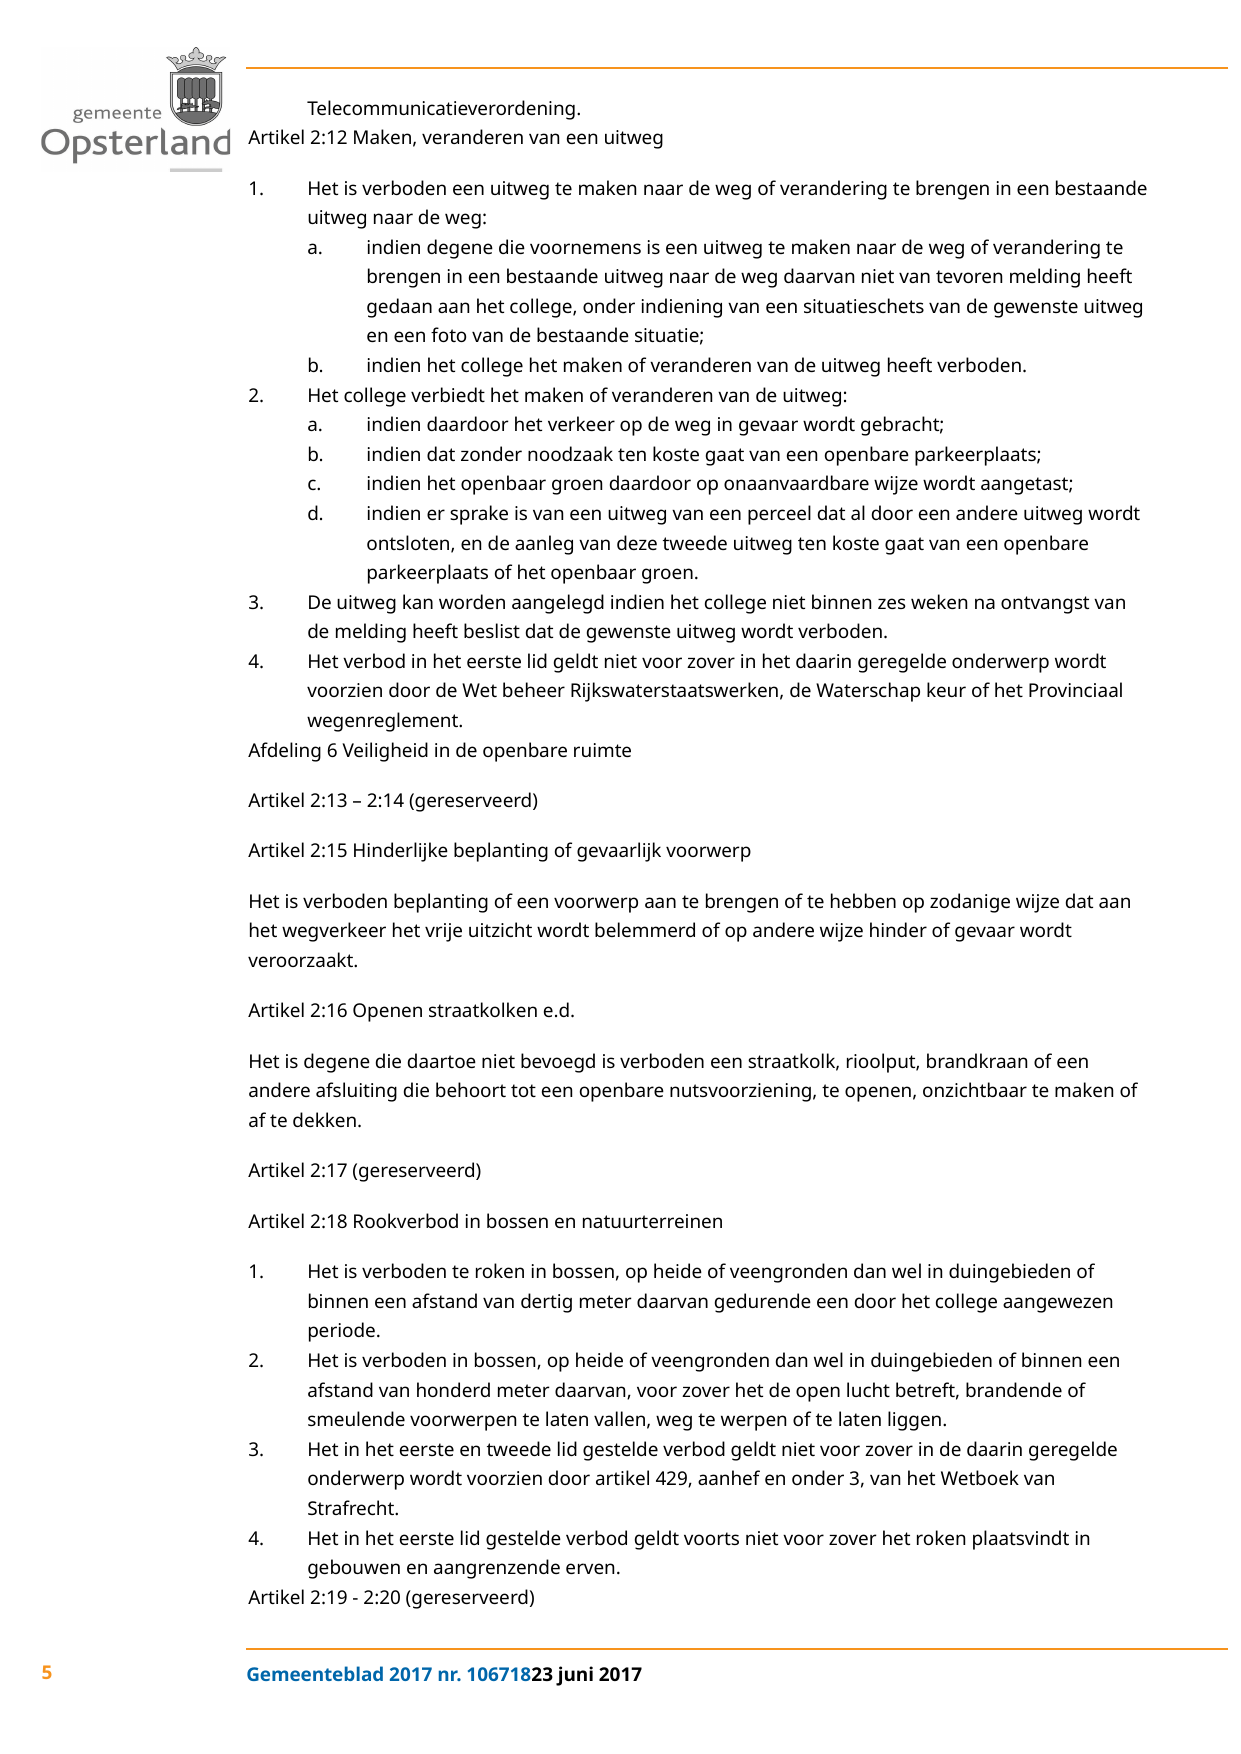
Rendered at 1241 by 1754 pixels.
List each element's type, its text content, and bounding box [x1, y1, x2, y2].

text Afdeling 6 Veiligheid in de openbare ruimte [248, 737, 1152, 763]
list Het is verboden een uitweg te maken naar de weg of verandering te brengen in een bestaande uitweg naar de weg: [248, 175, 1152, 230]
picture [41, 47, 231, 172]
text Het is verboden beplanting of een voorwerp aan te brengen of te hebben op zodanige wijze dat aan het wegverkeer het vrije uitzicht wordt belemmerd of op andere wijze hinder of gevaar wordt veroorzaakt. [248, 888, 1152, 973]
list indien daardoor het verkeer op de weg in gevaar wordt gebracht; [307, 411, 1152, 437]
list indien het openbaar groen daardoor op onaanvaardbare wijze wordt aangetast; [307, 471, 1152, 496]
list De uitweg kan worden aangelegd indien het college niet binnen zes weken na ontvangst van de melding heeft beslist dat de gewenste uitweg wordt verboden. [248, 589, 1152, 644]
list Het verbod in het eerste lid geldt niet voor zover in het daarin geregelde onderwerp wordt voorzien door de Wet beheer Rijkswaterstaatswerken, de Waterschap keur of het Provinciaal wegenreglement. [248, 648, 1152, 733]
text Artikel 2:13 – 2:14 (gereserveerd) [248, 787, 1152, 813]
text Artikel 2:18 Rookverbod in bossen en natuurterreinen [248, 1208, 1152, 1234]
text Artikel 2:15 Hinderlijke beplanting of gevaarlijk voorwerp [248, 838, 1152, 863]
text Het is degene die daartoe niet bevoegd is verboden een straatkolk, rioolput, brandkraan of een andere afsluiting die behoort tot een openbare nutsvoorziening, te openen, onzichtbaar te maken of af te dekken. [248, 1048, 1152, 1133]
text Artikel 2:16 Openen straatkolken e.d. [248, 998, 1152, 1023]
list indien er sprake is van een uitweg van een perceel dat al door een andere uitweg wordt ontsloten, en de aanleg van deze tweede uitweg ten koste gaat van een openbare parkeerplaats of het openbaar groen. [307, 500, 1152, 585]
list indien dat zonder noodzaak ten koste gaat van een openbare parkeerplaats; [307, 441, 1152, 467]
list Telecommunicatieverordening. [248, 95, 1152, 121]
list Het in het eerste lid gestelde verbod geldt voorts niet voor zover het roken plaatsvindt in gebouwen en aangrenzende erven. [248, 1525, 1152, 1580]
text Artikel 2:12 Maken, veranderen van een uitweg [248, 124, 1152, 150]
list Het is verboden in bossen, op heide of veengronden dan wel in duingebieden of binnen een afstand van honderd meter daarvan, voor zover het de open lucht betreft, brandende of smeulende voorwerpen te laten vallen, weg te werpen of te laten liggen. [248, 1347, 1152, 1432]
list Het college verbiedt het maken of veranderen van de uitweg: [248, 382, 1152, 408]
list indien degene die voornemens is een uitweg te maken naar de weg of verandering te brengen in een bestaande uitweg naar de weg daarvan niet van tevoren melding heeft gedaan aan het college, onder indiening van een situatieschets van de gewenste uitweg en een foto van de bestaande situatie; [307, 234, 1152, 348]
text Artikel 2:17 (gereserveerd) [248, 1158, 1152, 1183]
list Het is verboden te roken in bossen, op heide of veengronden dan wel in duingebieden of binnen een afstand van dertig meter daarvan gedurende een door het college aangewezen periode. [248, 1258, 1152, 1343]
list Het in het eerste en tweede lid gestelde verbod geldt niet voor zover in de daarin geregelde onderwerp wordt voorzien door artikel 429, aanhef en onder 3, van het Wetboek van Strafrecht. [248, 1436, 1152, 1521]
text Artikel 2:19 - 2:20 (gereserveerd) [248, 1584, 1152, 1610]
list indien het college het maken of veranderen van de uitweg heeft verboden. [307, 352, 1152, 378]
